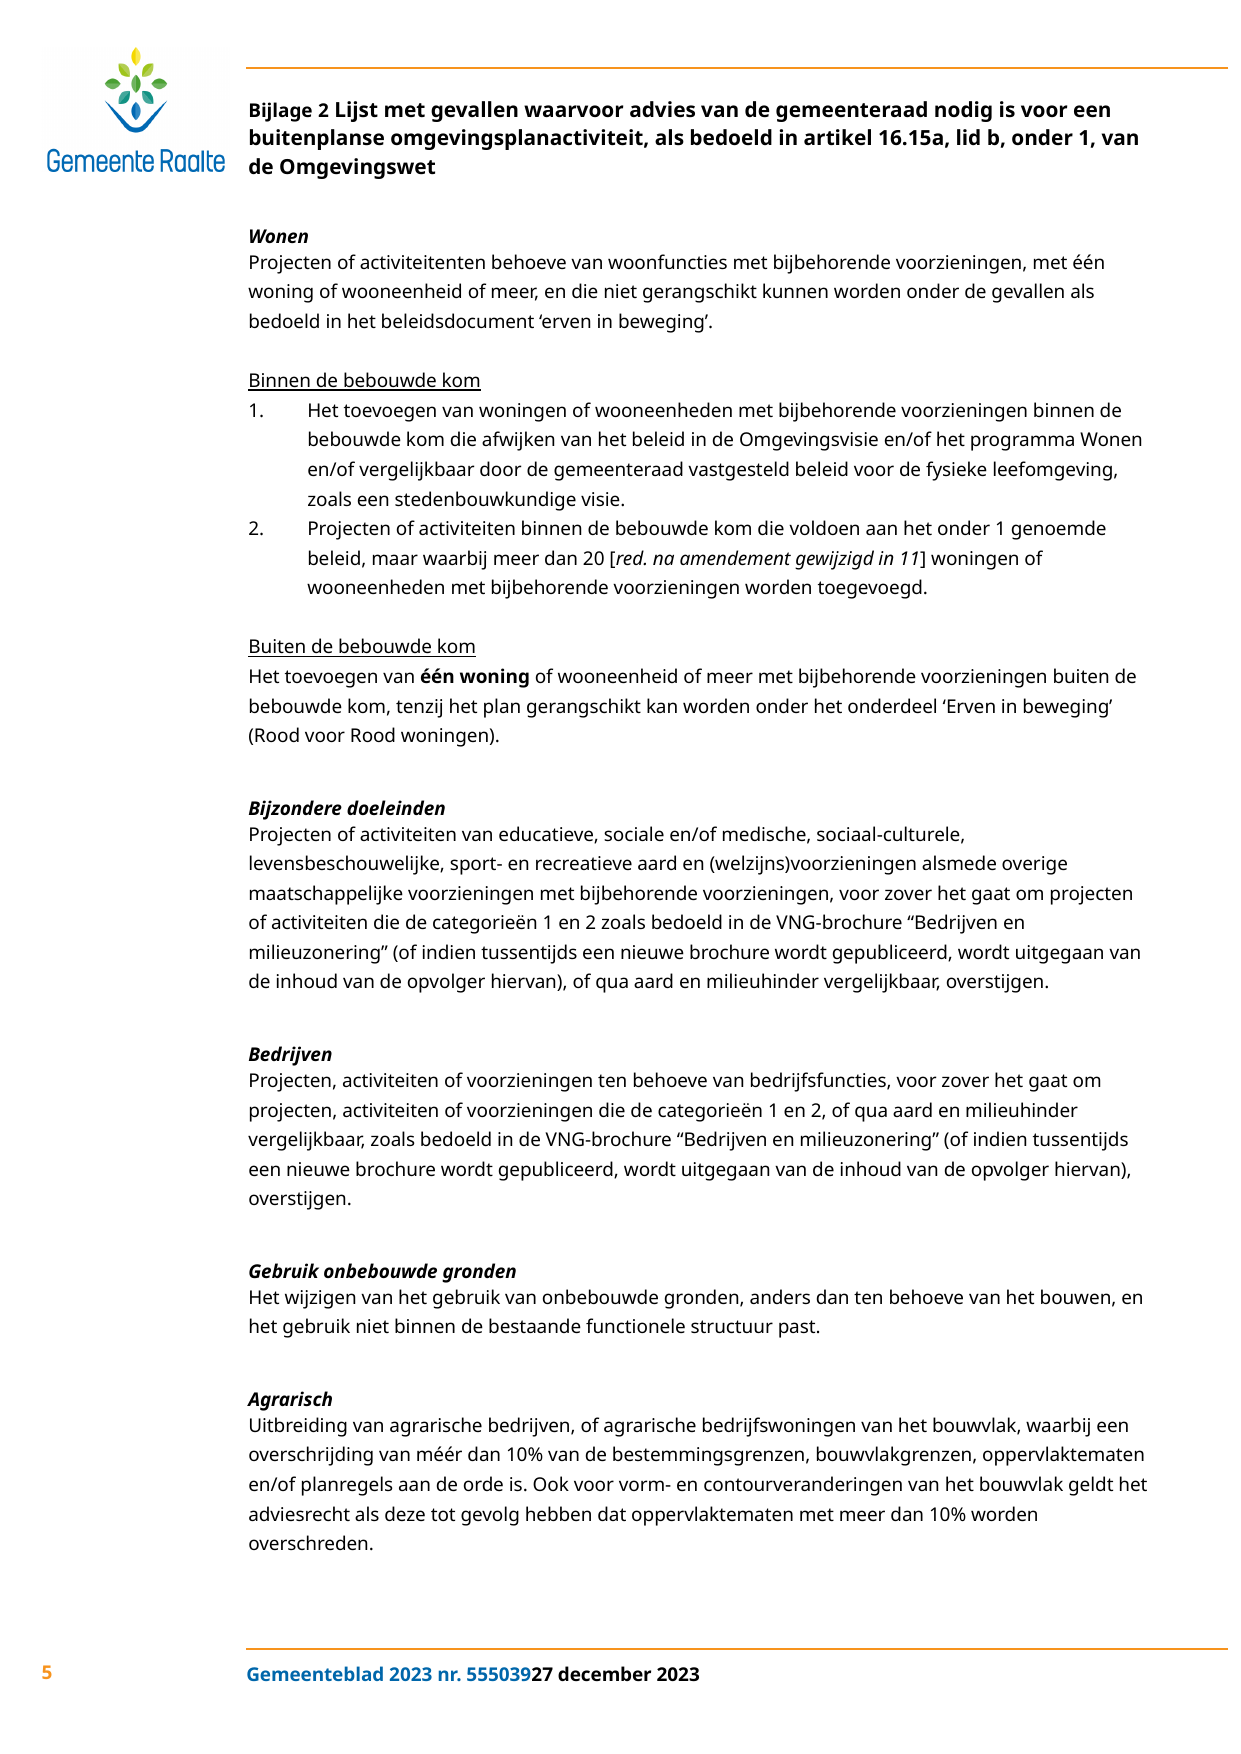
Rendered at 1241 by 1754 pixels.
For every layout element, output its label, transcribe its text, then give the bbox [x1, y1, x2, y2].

picture [41, 47, 231, 172]
text Bedrijven [248, 1041, 1152, 1067]
text Wonen [248, 223, 1152, 249]
list Het toevoegen van woningen of wooneenheden met bijbehorende voorzieningen binnen de bebouwde kom die afwijken van het beleid in de Omgevingsvisie en/of het programma Wonen en/of vergelijkbaar door de gemeenteraad vastgesteld beleid voor de fysieke leefomgeving, zoals een stedenbouwkundige visie. [248, 397, 1152, 511]
list Projecten of activiteiten binnen de bebouwde kom die voldoen aan het onder 1 genoemde beleid, maar waarbij meer dan 20 [red. na amendement gewijzigd in 11] woningen of wooneenheden met bijbehorende voorzieningen worden toegevoegd. [248, 515, 1152, 600]
text Gebruik onbebouwde gronden [248, 1258, 1152, 1284]
text Het toevoegen van één woning of wooneenheid of meer met bijbehorende voorzieningen buiten de bebouwde kom, tenzij het plan gerangschikt kan worden onder het onderdeel ‘Erven in beweging’ (Rood voor Rood woningen). [248, 663, 1152, 748]
text Projecten of activiteiten van educatieve, sociale en/of medische, sociaal-culturele, levensbeschouwelijke, sport- en recreatieve aard en (welzijns)voorzieningen alsmede overige maatschappelijke voorzieningen met bijbehorende voorzieningen, voor zover het gaat om projecten of activiteiten die de categorieën 1 en 2 zoals bedoeld in de VNG-brochure “Bedrijven en milieuzonering” (of indien tussentijds een nieuwe brochure wordt gepubliceerd, wordt uitgegaan van de inhoud van de opvolger hiervan), of qua aard en milieuhinder vergelijkbaar, overstijgen. [248, 821, 1152, 994]
text Projecten, activiteiten of voorzieningen ten behoeve van bedrijfsfuncties, voor zover het gaat om projecten, activiteiten of voorzieningen die de categorieën 1 en 2, of qua aard en milieuhinder vergelijkbaar, zoals bedoeld in de VNG-brochure “Bedrijven en milieuzonering” (of indien tussentijds een nieuwe brochure wordt gepubliceerd, wordt uitgegaan van de inhoud van de opvolger hiervan), overstijgen. [248, 1067, 1152, 1211]
text Uitbreiding van agrarische bedrijven, of agrarische bedrijfswoningen van het bouwvlak, waarbij een overschrijding van méér dan 10% van de bestemmingsgrenzen, bouwvlakgrenzen, oppervlaktematen en/of planregels aan de orde is. Ook voor vorm- en contourveranderingen van het bouwvlak geldt het adviesrecht als deze tot gevolg hebben dat oppervlaktematen met meer dan 10% worden overschreden. [248, 1412, 1152, 1556]
text Het wijzigen van het gebruik van onbebouwde gronden, anders dan ten behoeve van het bouwen, en het gebruik niet binnen de bestaande functionele structuur past. [248, 1284, 1152, 1339]
text Bijzondere doeleinden [248, 795, 1152, 821]
text Agrarisch [248, 1386, 1152, 1412]
text Binnen de bebouwde kom [248, 367, 1152, 393]
text Bijlage 2 Lijst met gevallen waarvoor advies van de gemeenteraad nodig is voor een buitenplanse omgevingsplanactiviteit, als bedoeld in artikel 16.15a, lid b, onder 1, van de Omgevingswet [248, 95, 1152, 180]
text Buiten de bebouwde kom [248, 634, 1152, 659]
text Projecten of activiteitenten behoeve van woonfuncties met bijbehorende voorzieningen, met één woning of wooneenheid of meer, en die niet gerangschikt kunnen worden onder de gevallen als bedoeld in het beleidsdocument ‘erven in beweging’. [248, 249, 1152, 334]
